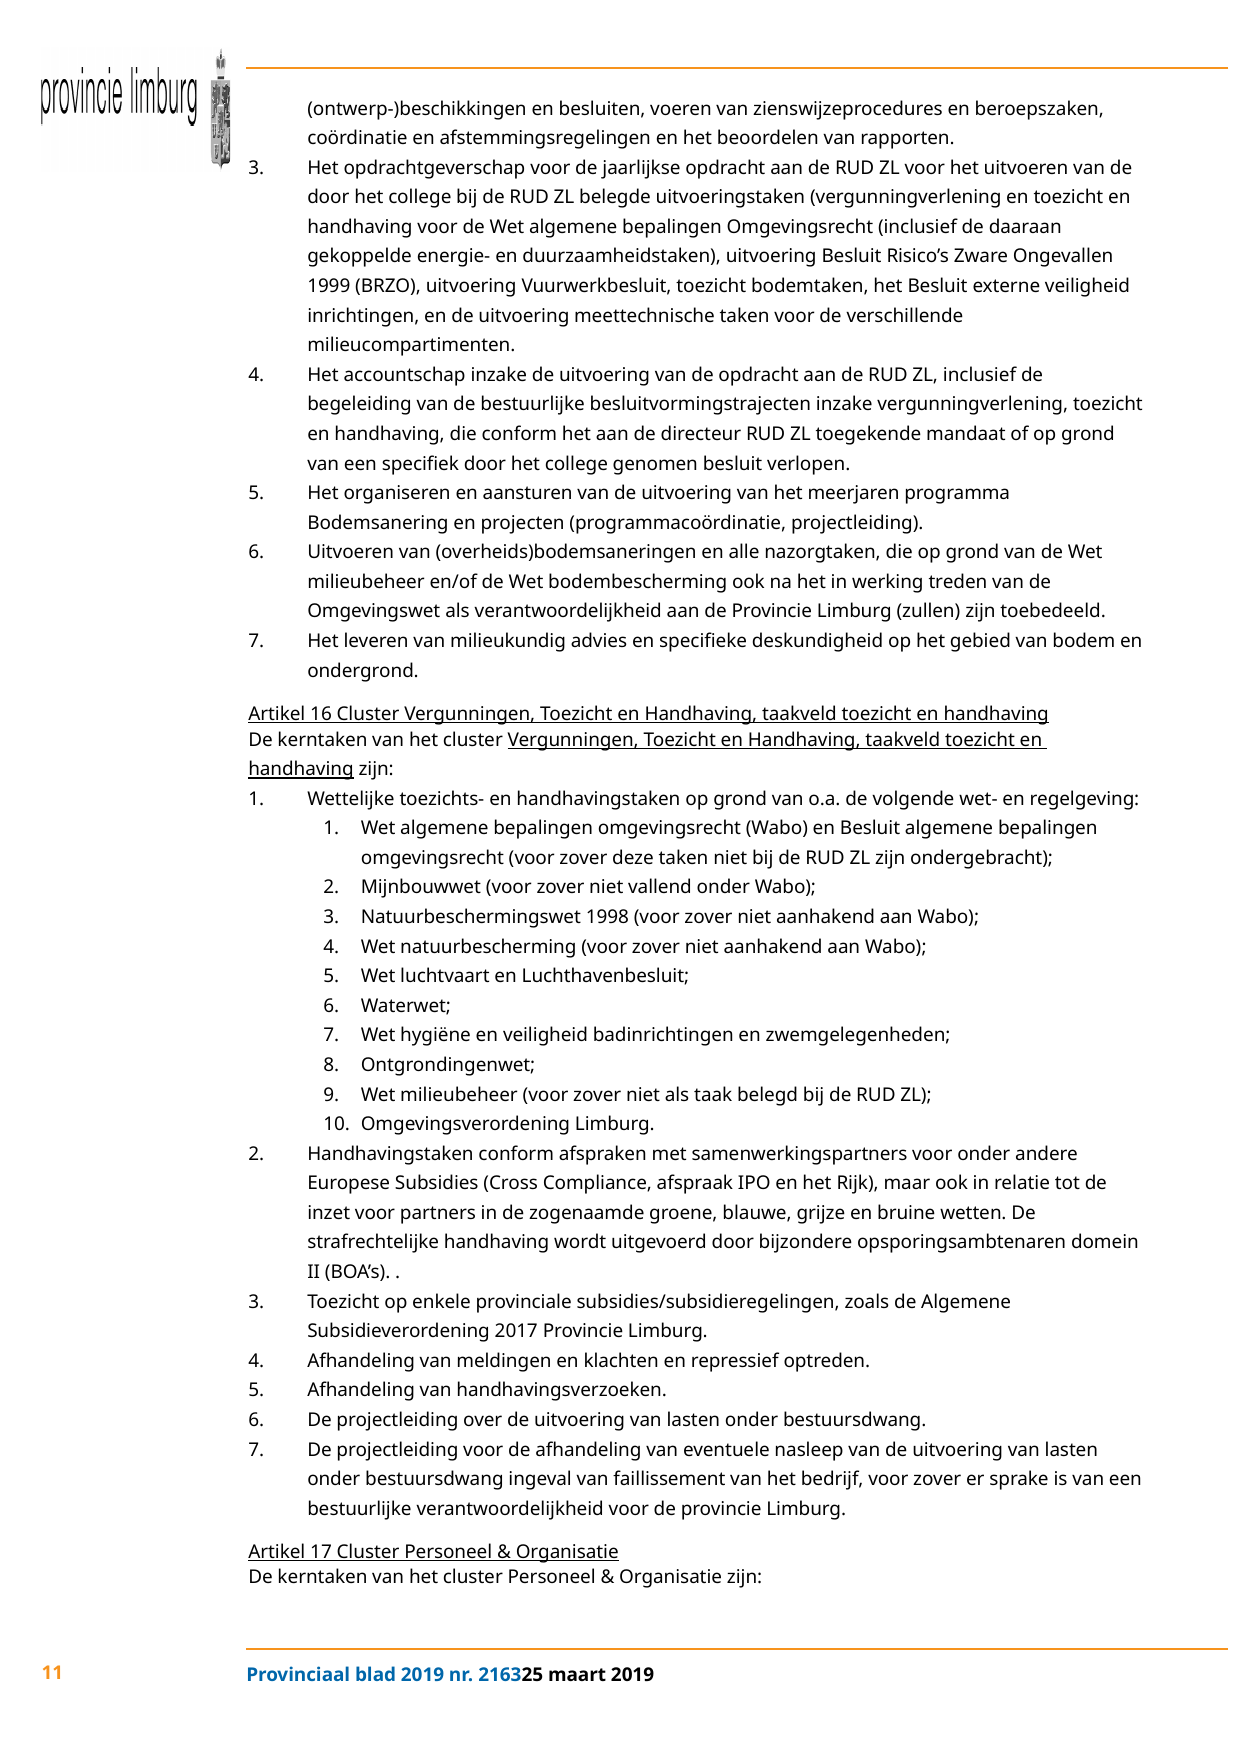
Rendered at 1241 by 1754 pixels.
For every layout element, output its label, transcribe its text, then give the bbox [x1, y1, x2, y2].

list Mijnbouwwet (voor zover niet vallend onder Wabo); [323, 874, 1152, 899]
list Omgevingsverordening Limburg. [323, 1110, 1152, 1136]
text Artikel 16 Cluster Vergunningen, Toezicht en Handhaving, taakveld toezicht en handhaving [248, 700, 1152, 726]
list Afhandeling van handhavingsverzoeken. [248, 1377, 1152, 1402]
text De kerntaken van het cluster Personeel & Organisatie zijn: [248, 1564, 1152, 1589]
list Wettelijke toezichts- en handhavingstaken op grond van o.a. de volgende wet- en regelgeving: [248, 785, 1152, 811]
picture [41, 47, 231, 172]
list Het accountschap inzake de uitvoering van de opdracht aan de RUD ZL, inclusief de begeleiding van de bestuurlijke besluitvormingstrajecten inzake vergunningverlening, toezicht en handhaving, die conform het aan de directeur RUD ZL toegekende mandaat of op grond van een specifiek door het college genomen besluit verlopen. [248, 361, 1152, 476]
text Artikel 17 Cluster Personeel & Organisatie [248, 1538, 1152, 1564]
list Natuurbeschermingswet 1998 (voor zover niet aanhakend aan Wabo); [323, 903, 1152, 929]
list Handhavingstaken conform afspraken met samenwerkingspartners voor onder andere Europese Subsidies (Cross Compliance, afspraak IPO en het Rijk), maar ook in relatie tot de inzet voor partners in de zogenaamde groene, blauwe, grijze en bruine wetten. De strafrechtelijke handhaving wordt uitgevoerd door bijzondere opsporingsambtenaren domein II (BOA’s). . [248, 1140, 1152, 1284]
list Het leveren van milieukundig advies en specifieke deskundigheid op het gebied van bodem en ondergrond. [248, 627, 1152, 683]
list Het organiseren en aansturen van de uitvoering van het meerjaren programma Bodemsanering en projecten (programmacoördinatie, projectleiding). [248, 479, 1152, 535]
list (ontwerp-)beschikkingen en besluiten, voeren van zienswijzeprocedures en beroepszaken, coördinatie en afstemmingsregelingen en het beoordelen van rapporten. [248, 95, 1152, 150]
text De kerntaken van het cluster Vergunningen, Toezicht en Handhaving, taakveld toezicht en handhaving zijn: [248, 726, 1152, 781]
list Wet natuurbescherming (voor zover niet aanhakend aan Wabo); [323, 933, 1152, 958]
list Wet luchtvaart en Luchthavenbesluit; [323, 962, 1152, 988]
list Uitvoeren van (overheids)bodemsaneringen en alle nazorgtaken, die op grond van de Wet milieubeheer en/of de Wet bodembescherming ook na het in werking treden van de Omgevingswet als verantwoordelijkheid aan de Provincie Limburg (zullen) zijn toebedeeld. [248, 538, 1152, 623]
list Wet milieubeheer (voor zover niet als taak belegd bij de RUD ZL); [323, 1081, 1152, 1106]
list Wet hygiëne en veiligheid badinrichtingen en zwemgelegenheden; [323, 1022, 1152, 1047]
list Afhandeling van meldingen en klachten en repressief optreden. [248, 1347, 1152, 1373]
list Ontgrondingenwet; [323, 1051, 1152, 1077]
list De projectleiding over de uitvoering van lasten onder bestuursdwang. [248, 1406, 1152, 1432]
list Wet algemene bepalingen omgevingsrecht (Wabo) en Besluit algemene bepalingen omgevingsrecht (voor zover deze taken niet bij de RUD ZL zijn ondergebracht); [323, 814, 1152, 870]
list Toezicht op enkele provinciale subsidies/subsidieregelingen, zoals de Algemene Subsidieverordening 2017 Provincie Limburg. [248, 1288, 1152, 1343]
list De projectleiding voor de afhandeling van eventuele nasleep van de uitvoering van lasten onder bestuursdwang ingeval van faillissement van het bedrijf, voor zover er sprake is van een bestuurlijke verantwoordelijkheid voor de provincie Limburg. [248, 1436, 1152, 1521]
list Het opdrachtgeverschap voor de jaarlijkse opdracht aan de RUD ZL voor het uitvoeren van de door het college bij de RUD ZL belegde uitvoeringstaken (vergunningverlening en toezicht en handhaving voor de Wet algemene bepalingen Omgevingsrecht (inclusief de daaraan gekoppelde energie- en duurzaamheidstaken), uitvoering Besluit Risico’s Zware Ongevallen 1999 (BRZO), uitvoering Vuurwerkbesluit, toezicht bodemtaken, het Besluit externe veiligheid inrichtingen, en de uitvoering meettechnische taken voor de verschillende milieucompartimenten. [248, 154, 1152, 357]
list Waterwet; [323, 992, 1152, 1018]
